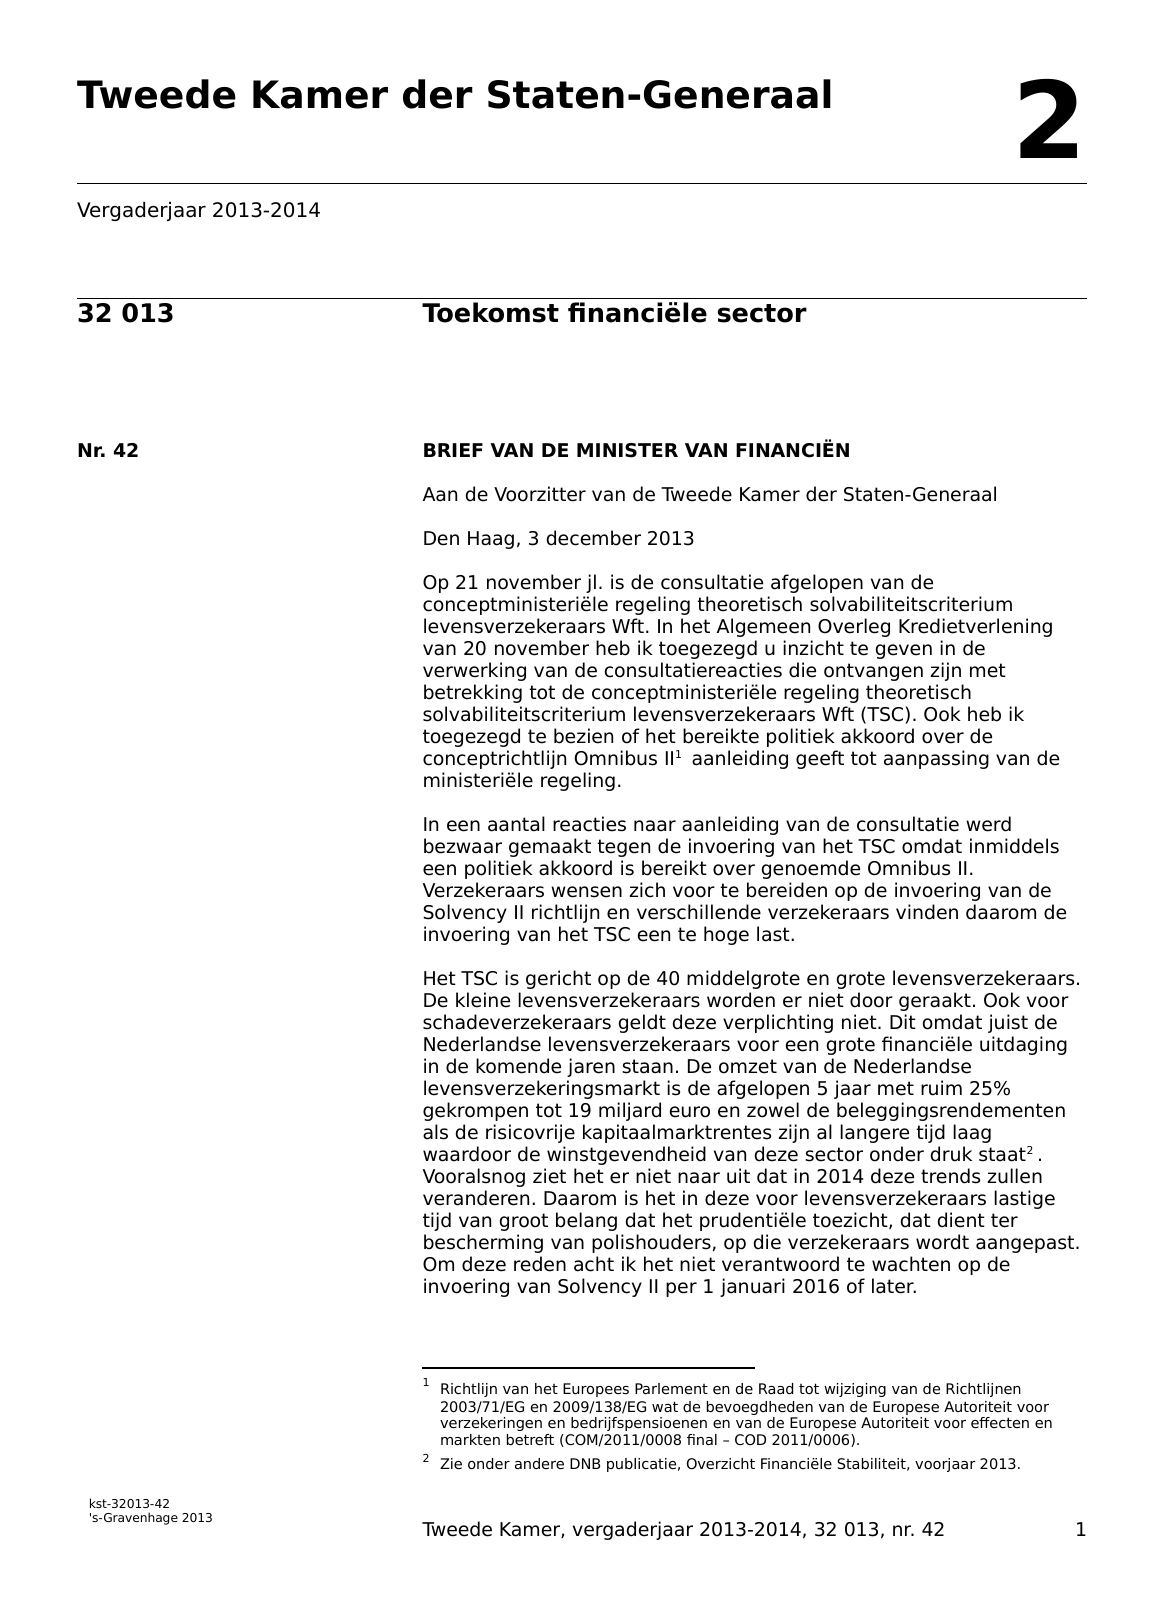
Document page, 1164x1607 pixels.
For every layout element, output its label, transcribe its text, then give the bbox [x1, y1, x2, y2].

text Op 21 november jl. is de consultatie afgelopen van de conceptministeriële regeling theoretisch solvabiliteitscriterium levensverzekeraars Wft. In het Algemeen Overleg Kredietverlening van 20 november heb ik toegezegd u inzicht te geven in de verwerking van de consultatiereacties die ontvangen zijn met betrekking tot de conceptministeriële regeling theoretisch solvabiliteitscriterium levensverzekeraars Wft (TSC). Ook heb ik toegezegd te bezien of het bereikte politiek akkoord over de conceptrichtlijn Omnibus II aanleiding geeft tot aanpassing van de ministeriële regeling. [422, 572, 1087, 792]
text 's-Gravenhage 2013 [88, 1511, 323, 1525]
text Richtlijn van het Europees Parlement en de Raad tot wijziging van de Richtlijnen 2003/71/EG en 2009/138/EG wat de bevoegdheden van de Europese Autoriteit voor verzekeringen en bedrijfspensioenen en van de Europese Autoriteit voor effecten en markten betreft (COM/2011/0008 final – COD 2011/0006). [422, 1377, 1087, 1449]
subtitle 32 013 Toekomst financiële sector [77, 299, 1087, 329]
text Zie onder andere DNB publicatie, Overzicht Financiële Stabiliteit, voorjaar 2013. [422, 1452, 1087, 1474]
text In een aantal reacties naar aanleiding van de consultatie werd bezwaar gemaakt tegen de invoering van het TSC omdat inmiddels een politiek akkoord is bereikt over genoemde Omnibus II. Verzekeraars wensen zich voor te bereiden op de invoering van de Solvency II richtlijn en verschillende verzekeraars vinden daarom de invoering van het TSC een te hoge last. [422, 814, 1087, 946]
text Aan de Voorzitter van de Tweede Kamer der Staten-Generaal [422, 484, 1087, 506]
subtitle Nr. 42 BRIEF VAN DE MINISTER VAN FINANCIËN [77, 440, 1087, 462]
text Den Haag, 3 december 2013 [422, 528, 1087, 550]
table_header Tweede Kamer der Staten-Generaal [77, 59, 886, 183]
table_header 2 [886, 59, 1087, 183]
text Het TSC is gericht op de 40 middelgrote en grote levensverzekeraars. De kleine levensverzekeraars worden er niet door geraakt. Ook voor schadeverzekeraars geldt deze verplichting niet. Dit omdat juist de Nederlandse levensverzekeraars voor een grote financiële uitdaging in de komende jaren staan. De omzet van de Nederlandse levensverzekeringsmarkt is de afgelopen 5 jaar met ruim 25% gekrompen tot 19 miljard euro en zowel de beleggingsrendementen als de risicovrije kapitaalmarktrentes zijn al langere tijd laag waardoor de winstgevendheid van deze sector onder druk staat. [422, 968, 1087, 1166]
text Vooralsnog ziet het er niet naar uit dat in 2014 deze trends zullen veranderen. Daarom is het in deze voor levensverzekeraars lastige tijd van groot belang dat het prudentiële toezicht, dat dient ter bescherming van polishouders, op die verzekeraars wordt aangepast. Om deze reden acht ik het niet verantwoord te wachten op de invoering van Solvency II per 1 januari 2016 of later. [422, 1166, 1087, 1298]
table_cell Vergaderjaar 2013-2014 [77, 184, 1087, 298]
text kst-32013-42 [88, 1497, 323, 1511]
